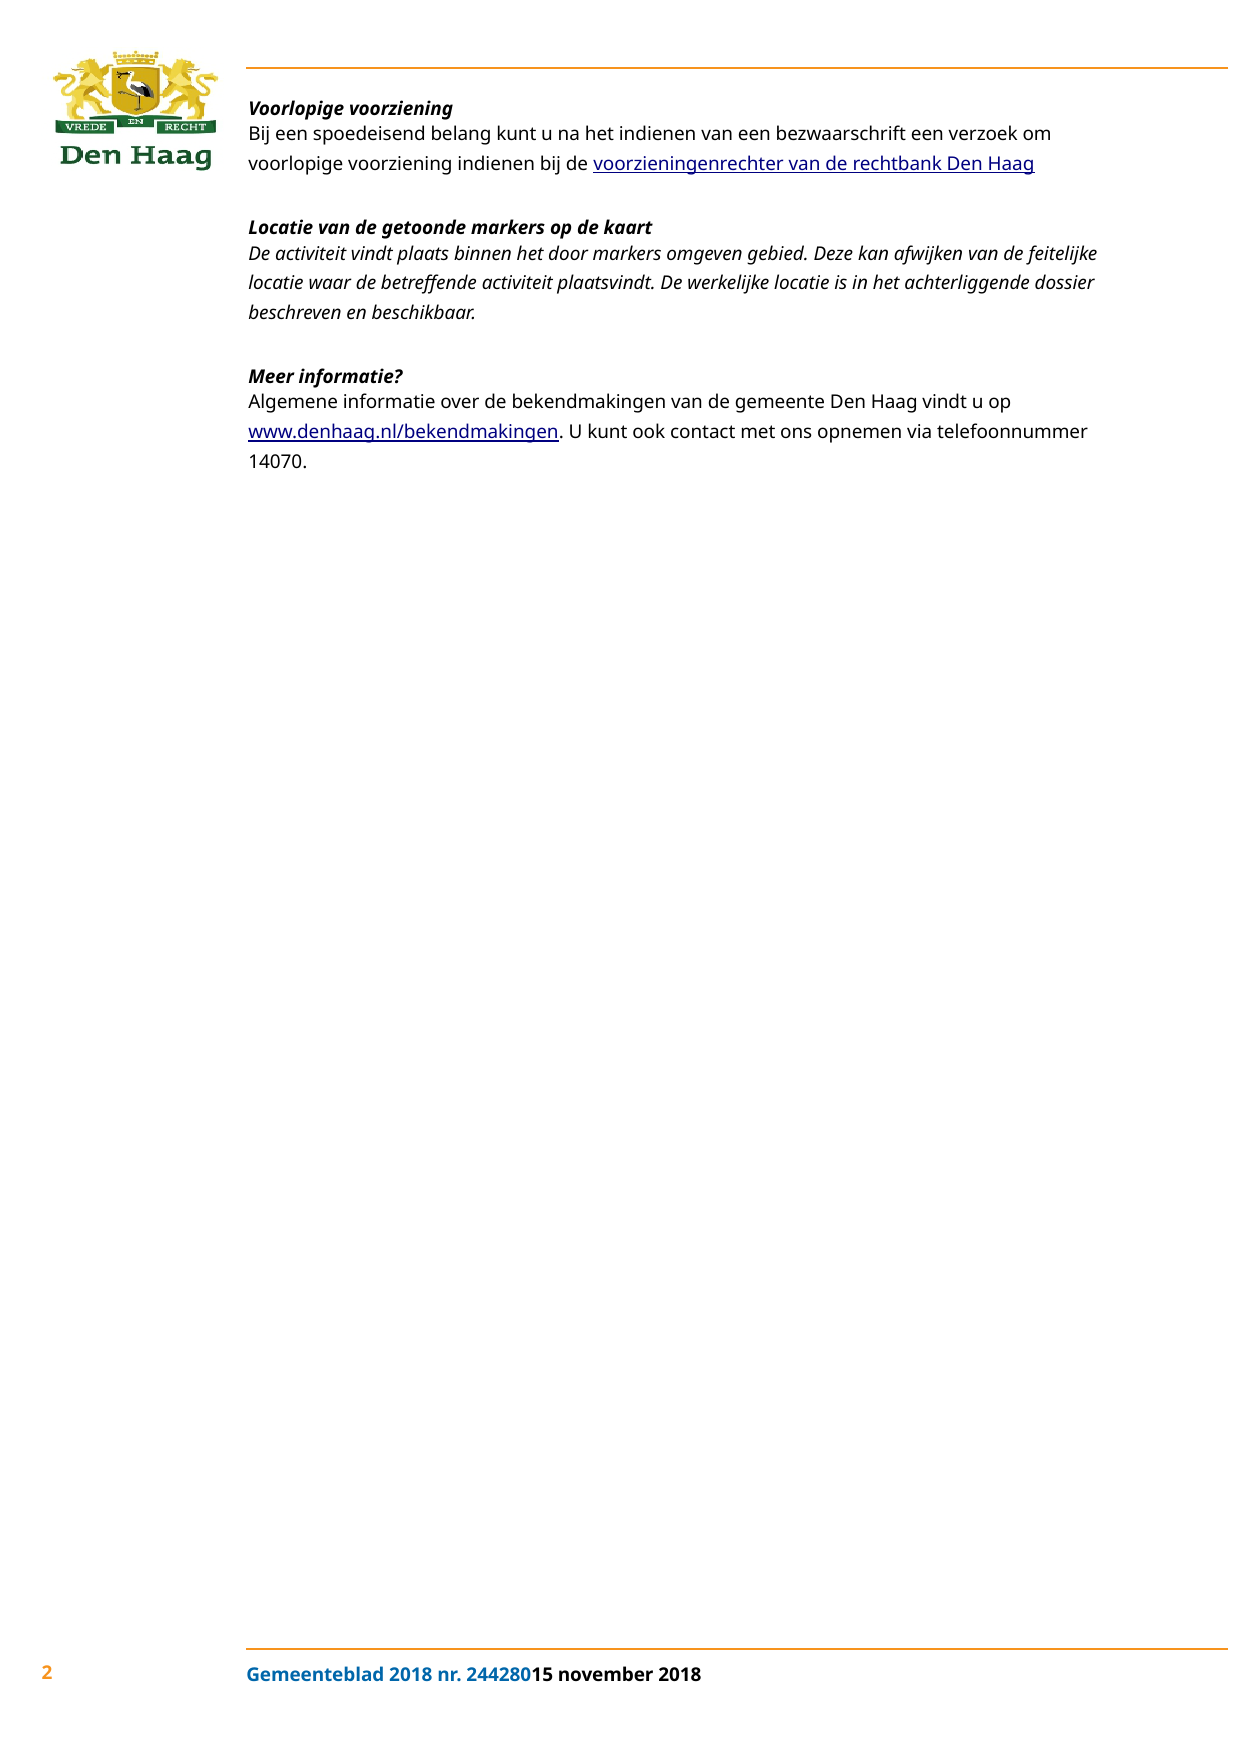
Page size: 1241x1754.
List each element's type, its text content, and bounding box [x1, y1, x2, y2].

picture [41, 47, 231, 172]
text Meer informatie? [248, 363, 1152, 389]
text De activiteit vindt plaats binnen het door markers omgeven gebied. Deze kan afwijken van de feitelijke locatie waar de betreffende activiteit plaatsvindt. De werkelijke locatie is in het achterliggende dossier beschreven en beschikbaar. [248, 240, 1152, 325]
text Algemene informatie over de bekendmakingen van de gemeente Den Haag vindt u op www.denhaag.nl/bekendmakingen. U kunt ook contact met ons opnemen via telefoonnummer 14070. [248, 389, 1152, 473]
text Voorlopige voorziening [248, 95, 1152, 121]
text Bij een spoedeisend belang kunt u na het indienen van een bezwaarschrift een verzoek om voorlopige voorziening indienen bij de voorzieningenrechter van de rechtbank Den Haag [248, 121, 1152, 176]
text Locatie van de getoonde markers op de kaart [248, 214, 1152, 240]
